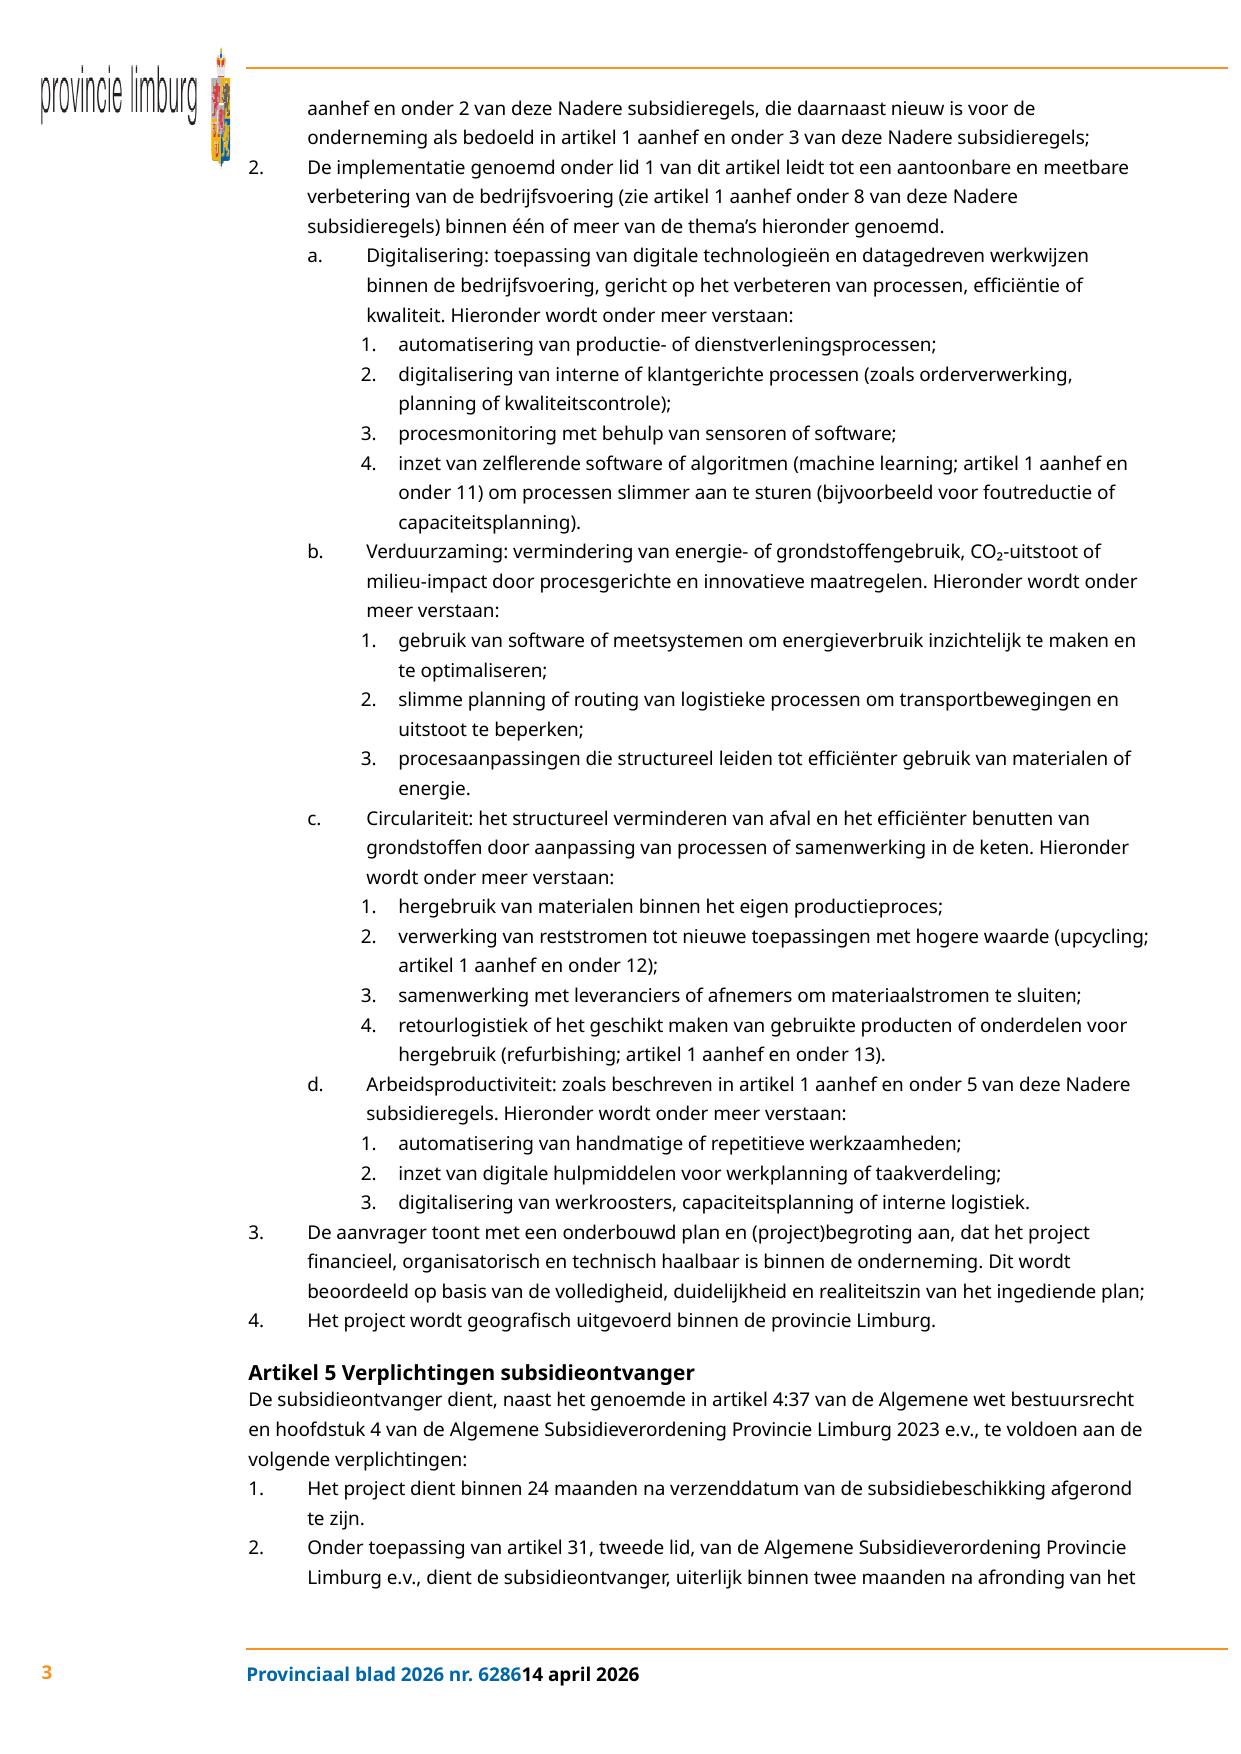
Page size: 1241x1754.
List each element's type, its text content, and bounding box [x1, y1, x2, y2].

list Het project wordt geografisch uitgevoerd binnen de provincie Limburg. [248, 1308, 1152, 1333]
list verwerking van reststromen tot nieuwe toepassingen met hogere waarde (upcycling; artikel 1 aanhef en onder 12); [361, 923, 1152, 978]
list samenwerking met leveranciers of afnemers om materiaalstromen te sluiten; [361, 982, 1152, 1008]
list Onder toepassing van artikel 31, tweede lid, van de Algemene Subsidieverordening Provincie Limburg e.v., dient de subsidieontvanger, uiterlijk binnen twee maanden na afronding van het [248, 1534, 1152, 1590]
list gebruik van software of meetsystemen om energieverbruik inzichtelijk te maken en te optimaliseren; [361, 627, 1152, 683]
list slimme planning of routing van logistieke processen om transportbewegingen en uitstoot te beperken; [361, 686, 1152, 742]
list hergebruik van materialen binnen het eigen productieproces; [361, 893, 1152, 919]
picture [41, 47, 231, 172]
list Het project dient binnen 24 maanden na verzenddatum van de subsidiebeschikking afgerond te zijn. [248, 1475, 1152, 1531]
list Verduurzaming: vermindering van energie- of grondstoffengebruik, CO₂-uitstoot of milieu-impact door procesgerichte en innovatieve maatregelen. Hieronder wordt onder meer verstaan: [307, 538, 1152, 623]
list inzet van digitale hulpmiddelen voor werkplanning of taakverdeling; [361, 1160, 1152, 1186]
list De aanvrager toont met een onderbouwd plan en (project)begroting aan, dat het project financieel, organisatorisch en technisch haalbaar is binnen de onderneming. Dit wordt beoordeeld op basis van de volledigheid, duidelijkheid en realiteitszin van het ingediende plan; [248, 1219, 1152, 1304]
text De subsidieontvanger dient, naast het genoemde in artikel 4:37 van de Algemene wet bestuursrecht en hoofdstuk 4 van de Algemene Subsidieverordening Provincie Limburg 2023 e.v., te voldoen aan de volgende verplichtingen: [248, 1387, 1152, 1471]
list digitalisering van interne of klantgerichte processen (zoals orderverwerking, planning of kwaliteitscontrole); [361, 361, 1152, 416]
list automatisering van productie- of dienstverleningsprocessen; [361, 331, 1152, 357]
text Artikel 5 Verplichtingen subsidieontvanger [248, 1358, 1152, 1387]
list procesmonitoring met behulp van sensoren of software; [361, 420, 1152, 446]
list digitalisering van werkroosters, capaciteitsplanning of interne logistiek. [361, 1189, 1152, 1215]
list Circulariteit: het structureel verminderen van afval en het efficiënter benutten van grondstoffen door aanpassing van processen of samenwerking in de keten. Hieronder wordt onder meer verstaan: [307, 805, 1152, 890]
list automatisering van handmatige of repetitieve werkzaamheden; [361, 1130, 1152, 1156]
list retourlogistiek of het geschikt maken van gebruikte producten of onderdelen voor hergebruik (refurbishing; artikel 1 aanhef en onder 13). [361, 1012, 1152, 1067]
list De implementatie genoemd onder lid 1 van dit artikel leidt tot een aantoonbare en meetbare verbetering van de bedrijfsvoering (zie artikel 1 aanhef onder 8 van deze Nadere subsidieregels) binnen één of meer van de thema’s hieronder genoemd. [248, 154, 1152, 239]
list Digitalisering: toepassing van digitale technologieën en datagedreven werkwijzen binnen de bedrijfsvoering, gericht op het verbeteren van processen, efficiëntie of kwaliteit. Hieronder wordt onder meer verstaan: [307, 243, 1152, 328]
list procesaanpassingen die structureel leiden tot efficiënter gebruik van materialen of energie. [361, 746, 1152, 801]
list aanhef en onder 2 van deze Nadere subsidieregels, die daarnaast nieuw is voor de onderneming als bedoeld in artikel 1 aanhef en onder 3 van deze Nadere subsidieregels; [248, 95, 1152, 150]
list inzet van zelflerende software of algoritmen (machine learning; artikel 1 aanhef en onder 11) om processen slimmer aan te sturen (bijvoorbeeld voor foutreductie of capaciteitsplanning). [361, 450, 1152, 535]
list Arbeidsproductiviteit: zoals beschreven in artikel 1 aanhef en onder 5 van deze Nadere subsidieregels. Hieronder wordt onder meer verstaan: [307, 1071, 1152, 1126]
